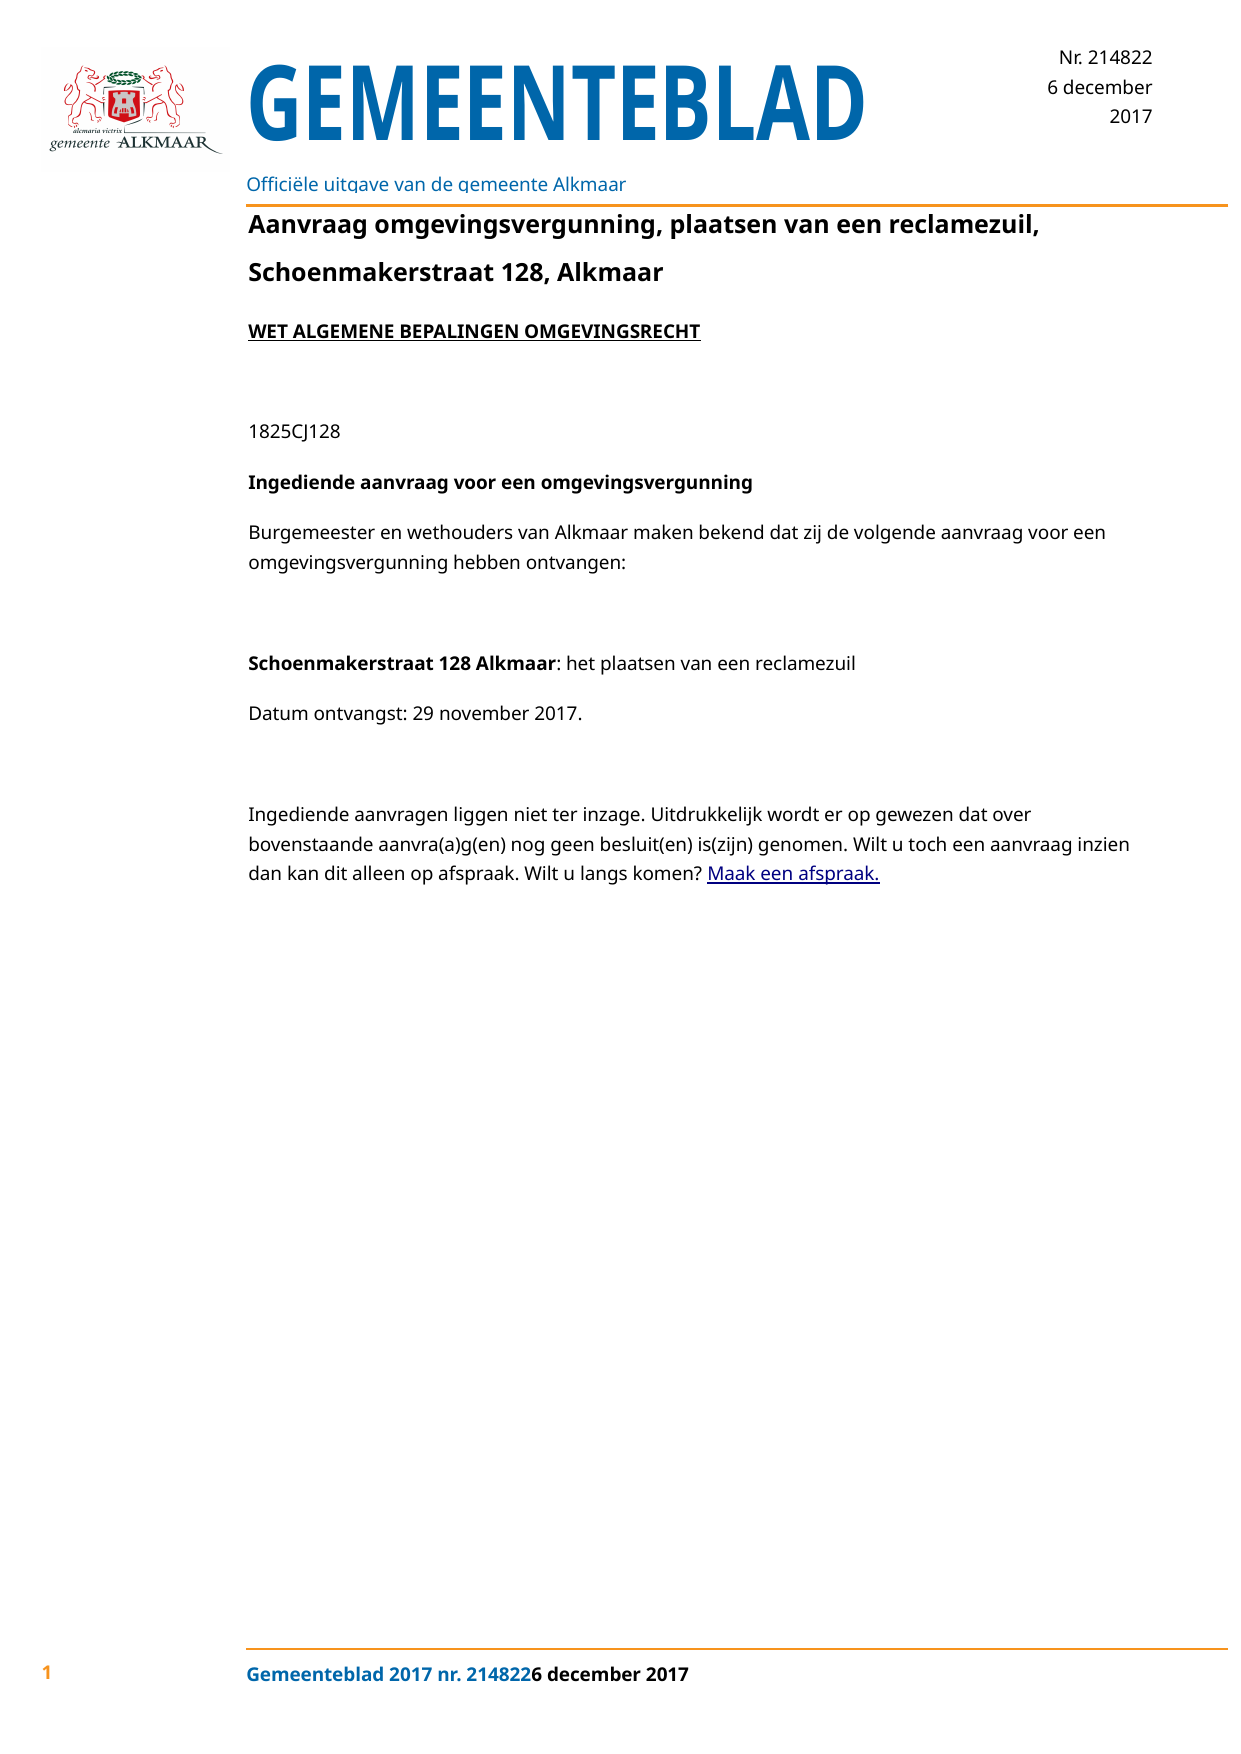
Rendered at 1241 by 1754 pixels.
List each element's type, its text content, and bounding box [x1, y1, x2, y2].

text Schoenmakerstraat 128 Alkmaar: het plaatsen van een reclamezuil [248, 650, 1152, 676]
text Burgemeester en wethouders van Alkmaar maken bekend dat zij de volgende aanvraag voor een omgevingsvergunning hebben ontvangen: [248, 519, 1152, 575]
text Ingediende aanvraag voor een omgevingsvergunning [248, 469, 1152, 495]
text WET ALGEMENE BEPALINGEN OMGEVINGSRECHT [248, 318, 1152, 344]
text Datum ontvangst: 29 november 2017. [248, 700, 1152, 726]
text Aanvraag omgevingsvergunning, plaatsen van een reclamezuil, Schoenmakerstraat 128, Alkmaar [248, 207, 1152, 288]
text 1825CJ128 [248, 419, 1152, 444]
picture [41, 47, 231, 172]
text Ingediende aanvragen liggen niet ter inzage. Uitdrukkelijk wordt er op gewezen dat over bovenstaande aanvra(a)g(en) nog geen besluit(en) is(zijn) genomen. Wilt u toch een aanvraag inzien dan kan dit alleen op afspraak. Wilt u langs komen? Maak een afspraak. [248, 801, 1152, 886]
